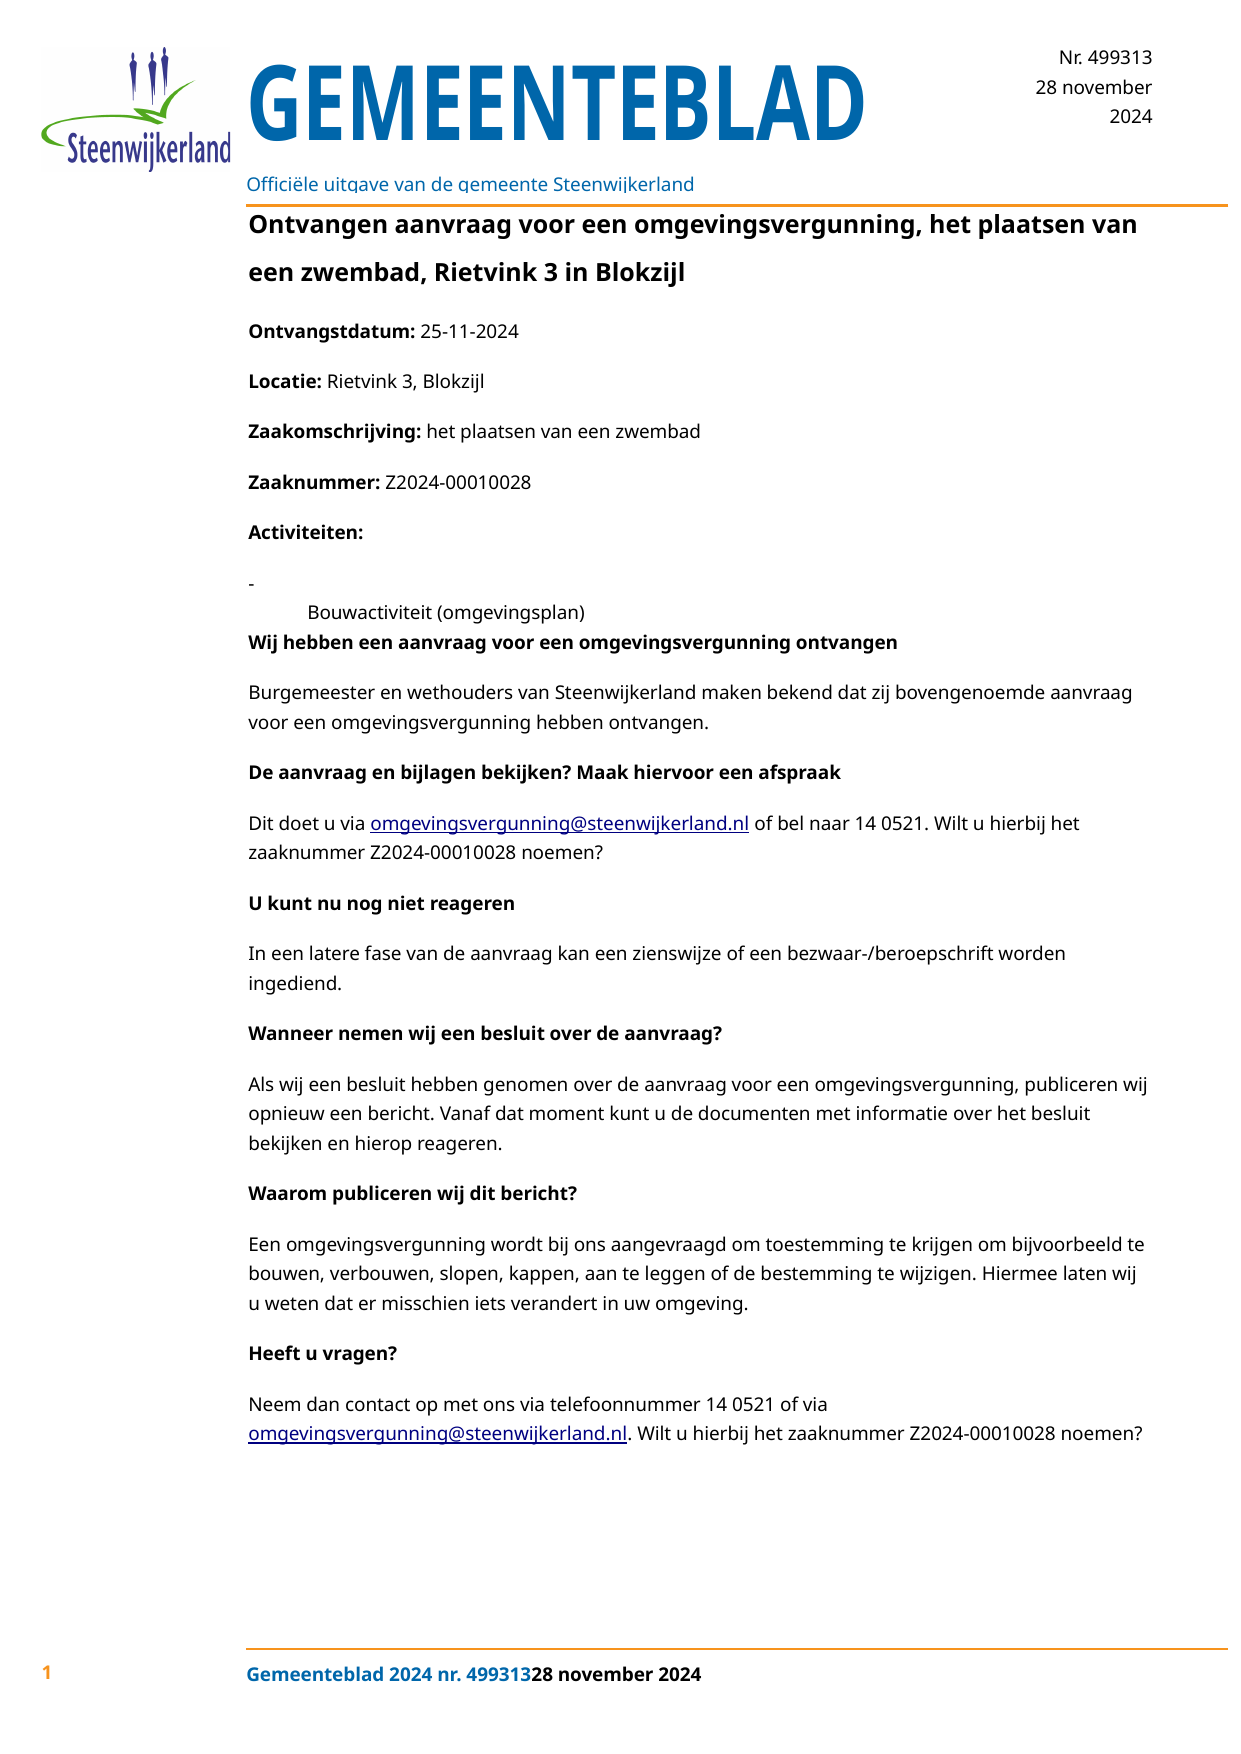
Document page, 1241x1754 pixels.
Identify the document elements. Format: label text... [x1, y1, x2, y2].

text De aanvraag en bijlagen bekijken? Maak hiervoor een afspraak [248, 759, 1152, 785]
text Heeft u vragen? [248, 1340, 1152, 1366]
text Ontvangstdatum: 25-11-2024 [248, 318, 1152, 344]
text Wij hebben een aanvraag voor een omgevingsvergunning ontvangen [248, 629, 1152, 655]
text Neem dan contact op met ons via telefoonnummer 14 0521 of via omgevingsvergunning@steenwijkerland.nl. Wilt u hierbij het zaaknummer Z2024-00010028 noemen? [248, 1391, 1152, 1446]
text Burgemeester en wethouders van Steenwijkerland maken bekend dat zij bovengenoemde aanvraag voor een omgevingsvergunning hebben ontvangen. [248, 679, 1152, 735]
text Locatie: Rietvink 3, Blokzijl [248, 368, 1152, 394]
text Activiteiten: [248, 519, 1152, 545]
picture [41, 47, 231, 172]
text Een omgevingsvergunning wordt bij ons aangevraagd om toestemming te krijgen om bijvoorbeeld te bouwen, verbouwen, slopen, kappen, aan te leggen of de bestemming te wijzigen. Hiermee laten wij u weten dat er misschien iets verandert in uw omgeving. [248, 1231, 1152, 1316]
text Dit doet u via omgevingsvergunning@steenwijkerland.nl of bel naar 14 0521. Wilt u hierbij het zaaknummer Z2024-00010028 noemen? [248, 810, 1152, 865]
text In een latere fase van de aanvraag kan een zienswijze of een bezwaar-/beroepschrift worden ingediend. [248, 940, 1152, 996]
text Als wij een besluit hebben genomen over de aanvraag voor een omgevingsvergunning, publiceren wij opnieuw een bericht. Vanaf dat moment kunt u de documenten met informatie over het besluit bekijken en hierop reageren. [248, 1071, 1152, 1156]
text Ontvangen aanvraag voor een omgevingsvergunning, het plaatsen van een zwembad, Rietvink 3 in Blokzijl [248, 207, 1152, 288]
text Waarom publiceren wij dit bericht? [248, 1180, 1152, 1206]
text Wanneer nemen wij een besluit over de aanvraag? [248, 1020, 1152, 1046]
text U kunt nu nog niet reageren [248, 890, 1152, 916]
list Bouwactiviteit (omgevingsplan) [248, 599, 1152, 625]
text Zaaknummer: Z2024-00010028 [248, 469, 1152, 495]
text Zaakomschrijving: het plaatsen van een zwembad [248, 419, 1152, 444]
